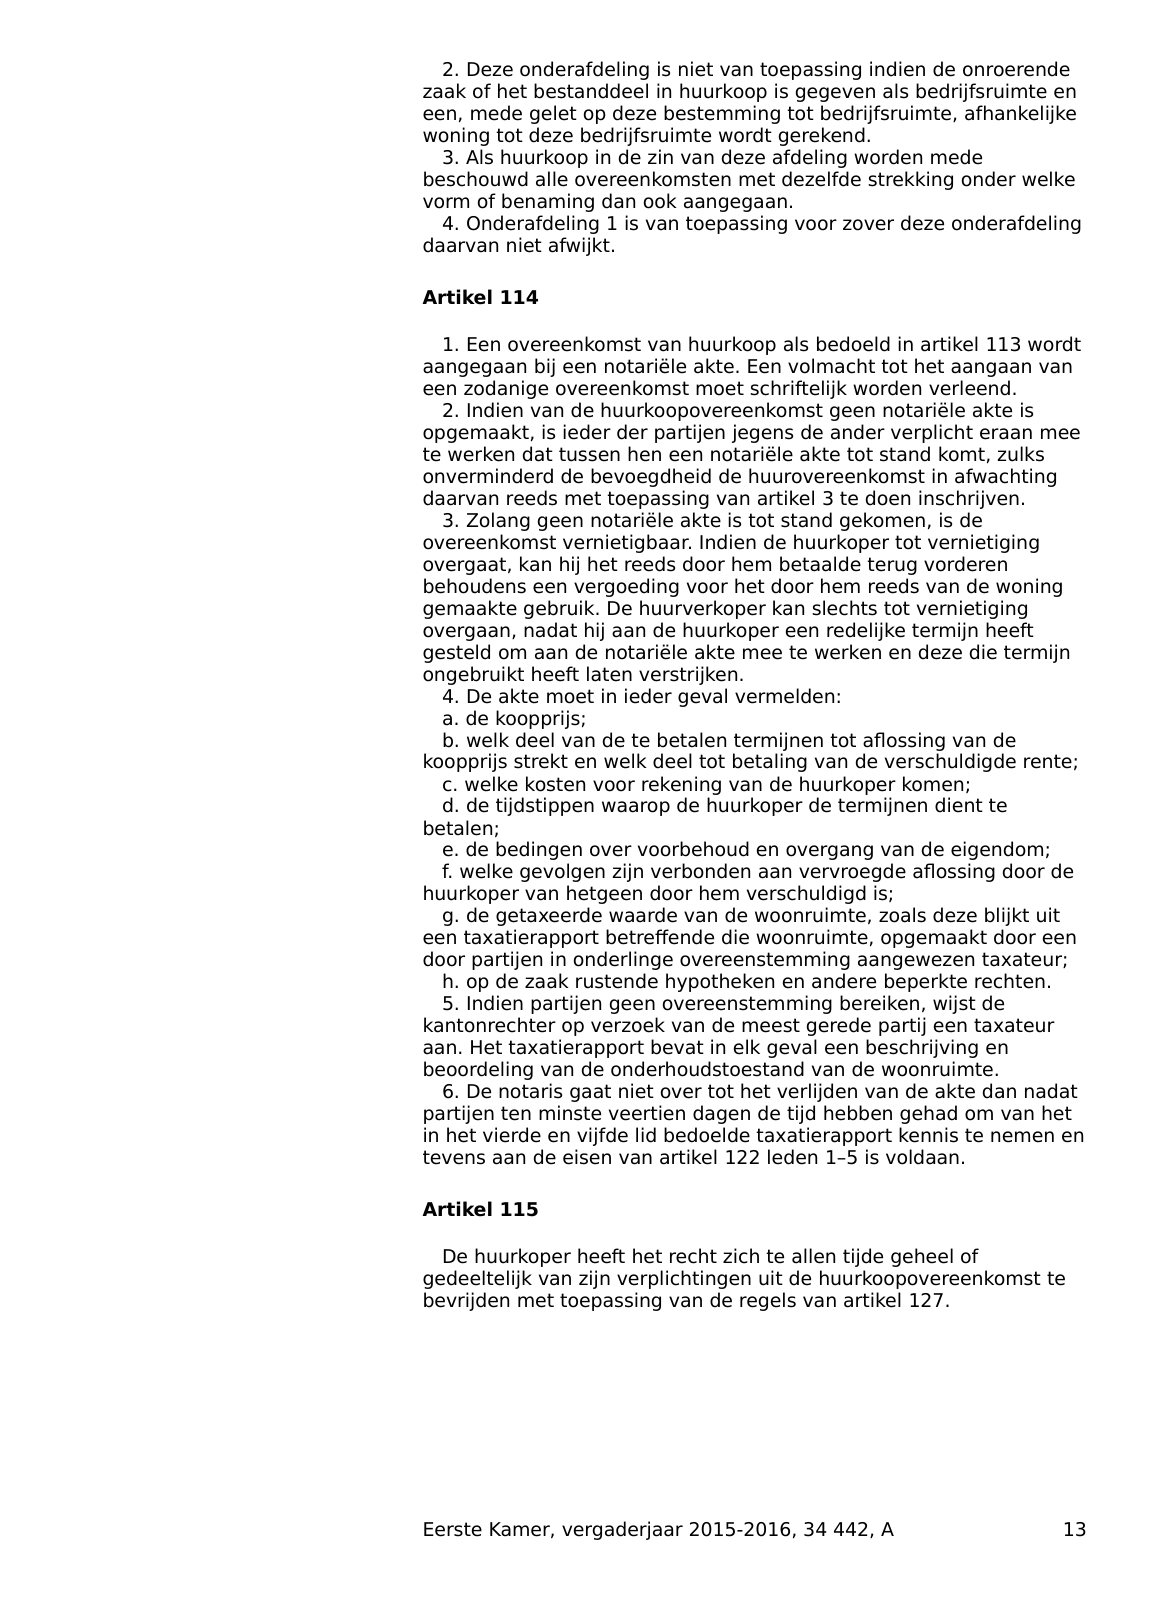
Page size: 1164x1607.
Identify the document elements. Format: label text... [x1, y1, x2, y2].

text 4. De akte moet in ieder geval vermelden: [422, 686, 1087, 707]
text 1. Een overeenkomst van huurkoop als bedoeld in artikel 113 wordt aangegaan bij een notariële akte. Een volmacht tot het aangaan van een zodanige overeenkomst moet schriftelijk worden verleend. [422, 334, 1087, 400]
text 5. Indien partijen geen overeenstemming bereiken, wijst de kantonrechter op verzoek van de meest gerede partij een taxateur aan. Het taxatierapport bevat in elk geval een beschrijving en beoordeling van de onderhoudstoestand van de woonruimte. [422, 993, 1087, 1081]
text 6. De notaris gaat niet over tot het verlijden van de akte dan nadat partijen ten minste veertien dagen de tijd hebben gehad om van het in het vierde en vijfde lid bedoelde taxatierapport kennis te nemen en tevens aan de eisen van artikel 122 leden 1–5 is voldaan. [422, 1081, 1087, 1169]
text e. de bedingen over voorbehoud en overgang van de eigendom; [422, 839, 1087, 861]
text 2. Indien van de huurkoopovereenkomst geen notariële akte is opgemaakt, is ieder der partijen jegens de ander verplicht eraan mee te werken dat tussen hen een notariële akte tot stand komt, zulks onverminderd de bevoegdheid de huurovereenkomst in afwachting daarvan reeds met toepassing van artikel 3 te doen inschrijven. [422, 400, 1087, 510]
text 2. Deze onderafdeling is niet van toepassing indien de onroerende zaak of het bestanddeel in huurkoop is gegeven als bedrijfsruimte en een, mede gelet op deze bestemming tot bedrijfsruimte, afhankelijke woning tot deze bedrijfsruimte wordt gerekend. [422, 59, 1087, 147]
text c. welke kosten voor rekening van de huurkoper komen; [422, 773, 1087, 795]
text g. de getaxeerde waarde van de woonruimte, zoals deze blijkt uit een taxatierapport betreffende die woonruimte, opgemaakt door een door partijen in onderlinge overeenstemming aangewezen taxateur; [422, 905, 1087, 971]
text 4. Onderafdeling 1 is van toepassing voor zover deze onderafdeling daarvan niet afwijkt. [422, 213, 1087, 257]
text a. de koopprijs; [422, 707, 1087, 729]
text h. op de zaak rustende hypotheken en andere beperkte rechten. [422, 971, 1087, 993]
text f. welke gevolgen zijn verbonden aan vervroegde aflossing door de huurkoper van hetgeen door hem verschuldigd is; [422, 861, 1087, 905]
text d. de tijdstippen waarop de huurkoper de termijnen dient te betalen; [422, 795, 1087, 839]
subtitle Artikel 115 [422, 1199, 1087, 1221]
text De huurkoper heeft het recht zich te allen tijde geheel of gedeeltelijk van zijn verplichtingen uit de huurkoopovereenkomst te bevrijden met toepassing van de regels van artikel 127. [422, 1246, 1087, 1312]
text 3. Zolang geen notariële akte is tot stand gekomen, is de overeenkomst vernietigbaar. Indien de huurkoper tot vernietiging overgaat, kan hij het reeds door hem betaalde terug vorderen behoudens een vergoeding voor het door hem reeds van de woning gemaakte gebruik. De huurverkoper kan slechts tot vernietiging overgaan, nadat hij aan de huurkoper een redelijke termijn heeft gesteld om aan de notariële akte mee te werken en deze die termijn ongebruikt heeft laten verstrijken. [422, 510, 1087, 686]
subtitle Artikel 114 [422, 287, 1087, 309]
text b. welk deel van de te betalen termijnen tot aflossing van de koopprijs strekt en welk deel tot betaling van de verschuldigde rente; [422, 729, 1087, 773]
text 3. Als huurkoop in de zin van deze afdeling worden mede beschouwd alle overeenkomsten met dezelfde strekking onder welke vorm of benaming dan ook aangegaan. [422, 147, 1087, 213]
